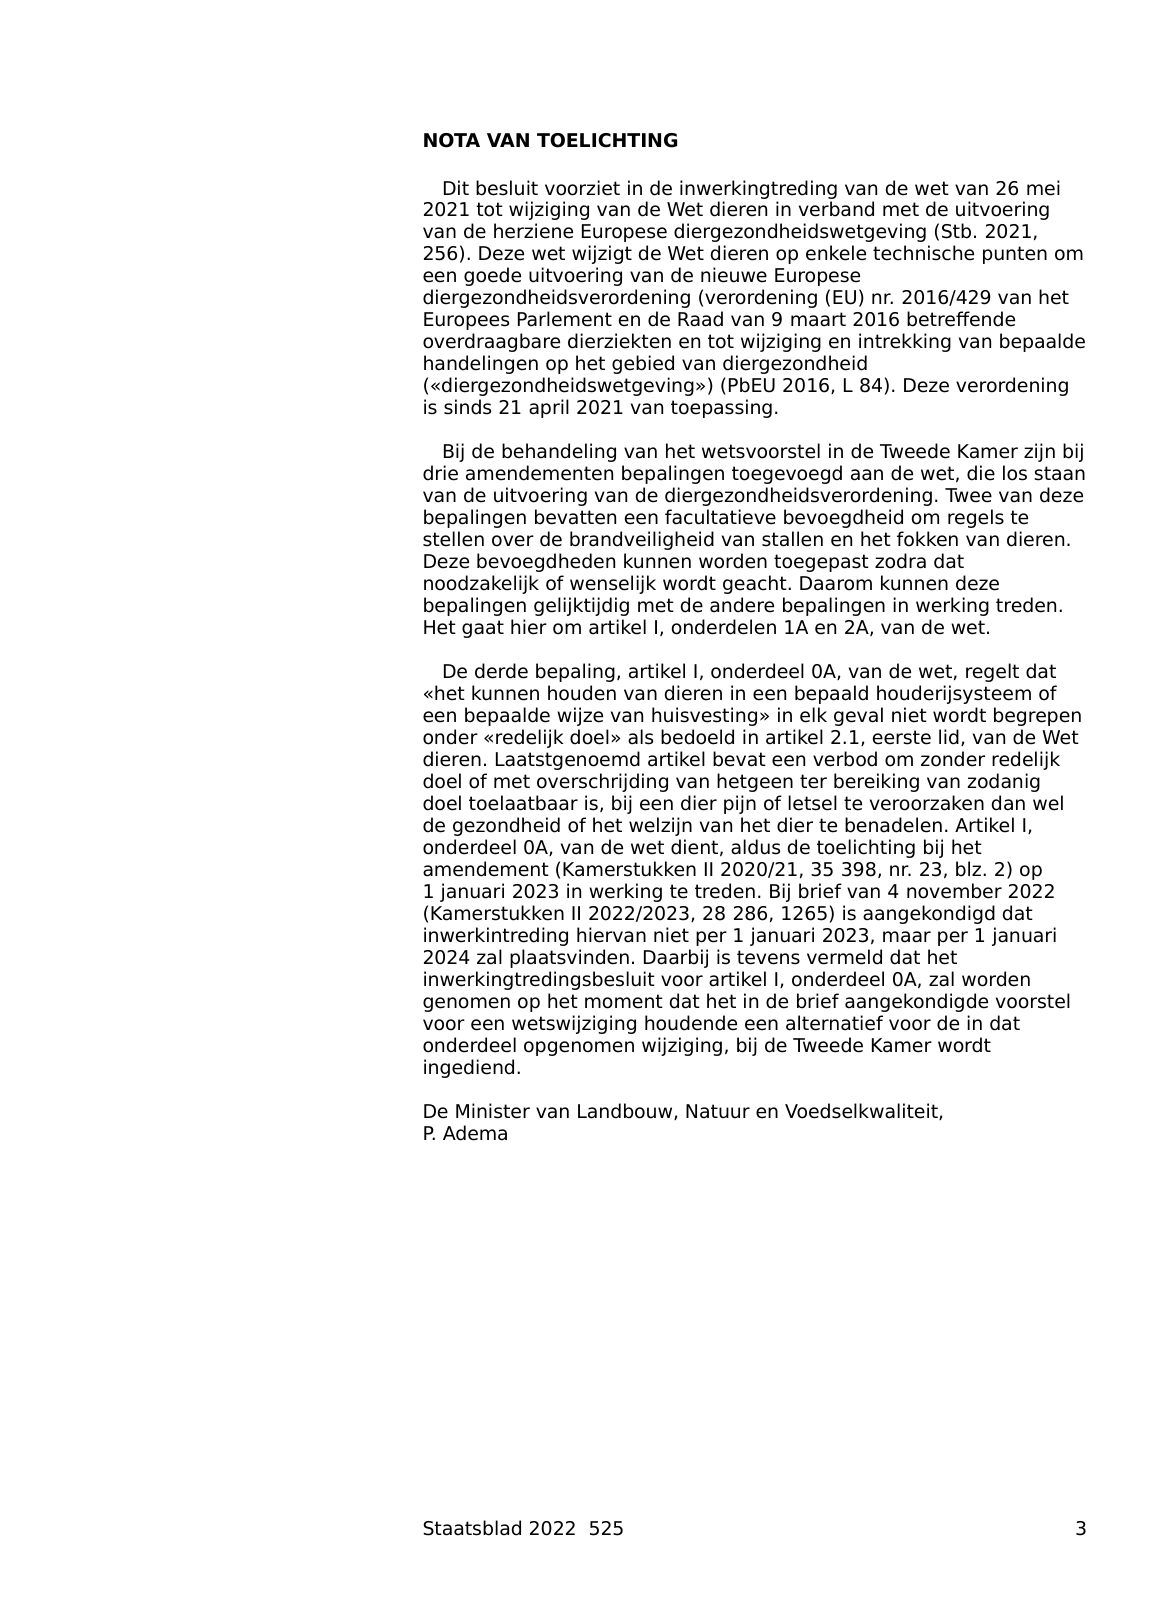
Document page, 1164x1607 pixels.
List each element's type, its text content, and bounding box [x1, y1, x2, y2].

text Dit besluit voorziet in de inwerkingtreding van de wet van 26 mei 2021 tot wijziging van de Wet dieren in verband met de uitvoering van de herziene Europese diergezondheidswetgeving (Stb. 2021, 256). Deze wet wijzigt de Wet dieren op enkele technische punten om een goede uitvoering van de nieuwe Europese diergezondheidsverordening (verordening (EU) nr. 2016/429 van het Europees Parlement en de Raad van 9 maart 2016 betreffende overdraagbare dierziekten en tot wijziging en intrekking van bepaalde handelingen op het gebied van diergezondheid («diergezondheidswetgeving») (PbEU 2016, L 84). Deze verordening is sinds 21 april 2021 van toepassing. [422, 177, 1087, 419]
text De derde bepaling, artikel I, onderdeel 0A, van de wet, regelt dat «het kunnen houden van dieren in een bepaald houderijsysteem of een bepaalde wijze van huisvesting» in elk geval niet wordt begrepen onder «redelijk doel» als bedoeld in artikel 2.1, eerste lid, van de Wet dieren. Laatstgenoemd artikel bevat een verbod om zonder redelijk doel of met overschrijding van hetgeen ter bereiking van zodanig doel toelaatbaar is, bij een dier pijn of letsel te veroorzaken dan wel de gezondheid of het welzijn van het dier te benadelen. Artikel I, onderdeel 0A, van de wet dient, aldus de toelichting bij het amendement (Kamerstukken II 2020/21, 35 398, nr. 23, blz. 2) op 1 januari 2023 in werking te treden. Bij brief van 4 november 2022 (Kamerstukken II 2022/2023, 28 286, 1265) is aangekondigd dat inwerkintreding hiervan niet per 1 januari 2023, maar per 1 januari 2024 zal plaatsvinden. Daarbij is tevens vermeld dat het inwerkingtredingsbesluit voor artikel I, onderdeel 0A, zal worden genomen op het moment dat het in de brief aangekondigde voorstel voor een wetswijziging houdende een alternatief voor de in dat onderdeel opgenomen wijziging, bij de Tweede Kamer wordt ingediend. [422, 661, 1087, 1079]
text Bij de behandeling van het wetsvoorstel in de Tweede Kamer zijn bij drie amendementen bepalingen toegevoegd aan de wet, die los staan van de uitvoering van de diergezondheidsverordening. Twee van deze bepalingen bevatten een facultatieve bevoegdheid om regels te stellen over de brandveiligheid van stallen en het fokken van dieren. Deze bevoegdheden kunnen worden toegepast zodra dat noodzakelijk of wenselijk wordt geacht. Daarom kunnen deze bepalingen gelijktijdig met de andere bepalingen in werking treden. Het gaat hier om artikel I, onderdelen 1A en 2A, van de wet. [422, 441, 1087, 639]
text De Minister van Landbouw, Natuur en Voedselkwaliteit, P. Adema [422, 1101, 1087, 1145]
subtitle NOTA VAN TOELICHTING [422, 130, 1087, 152]
